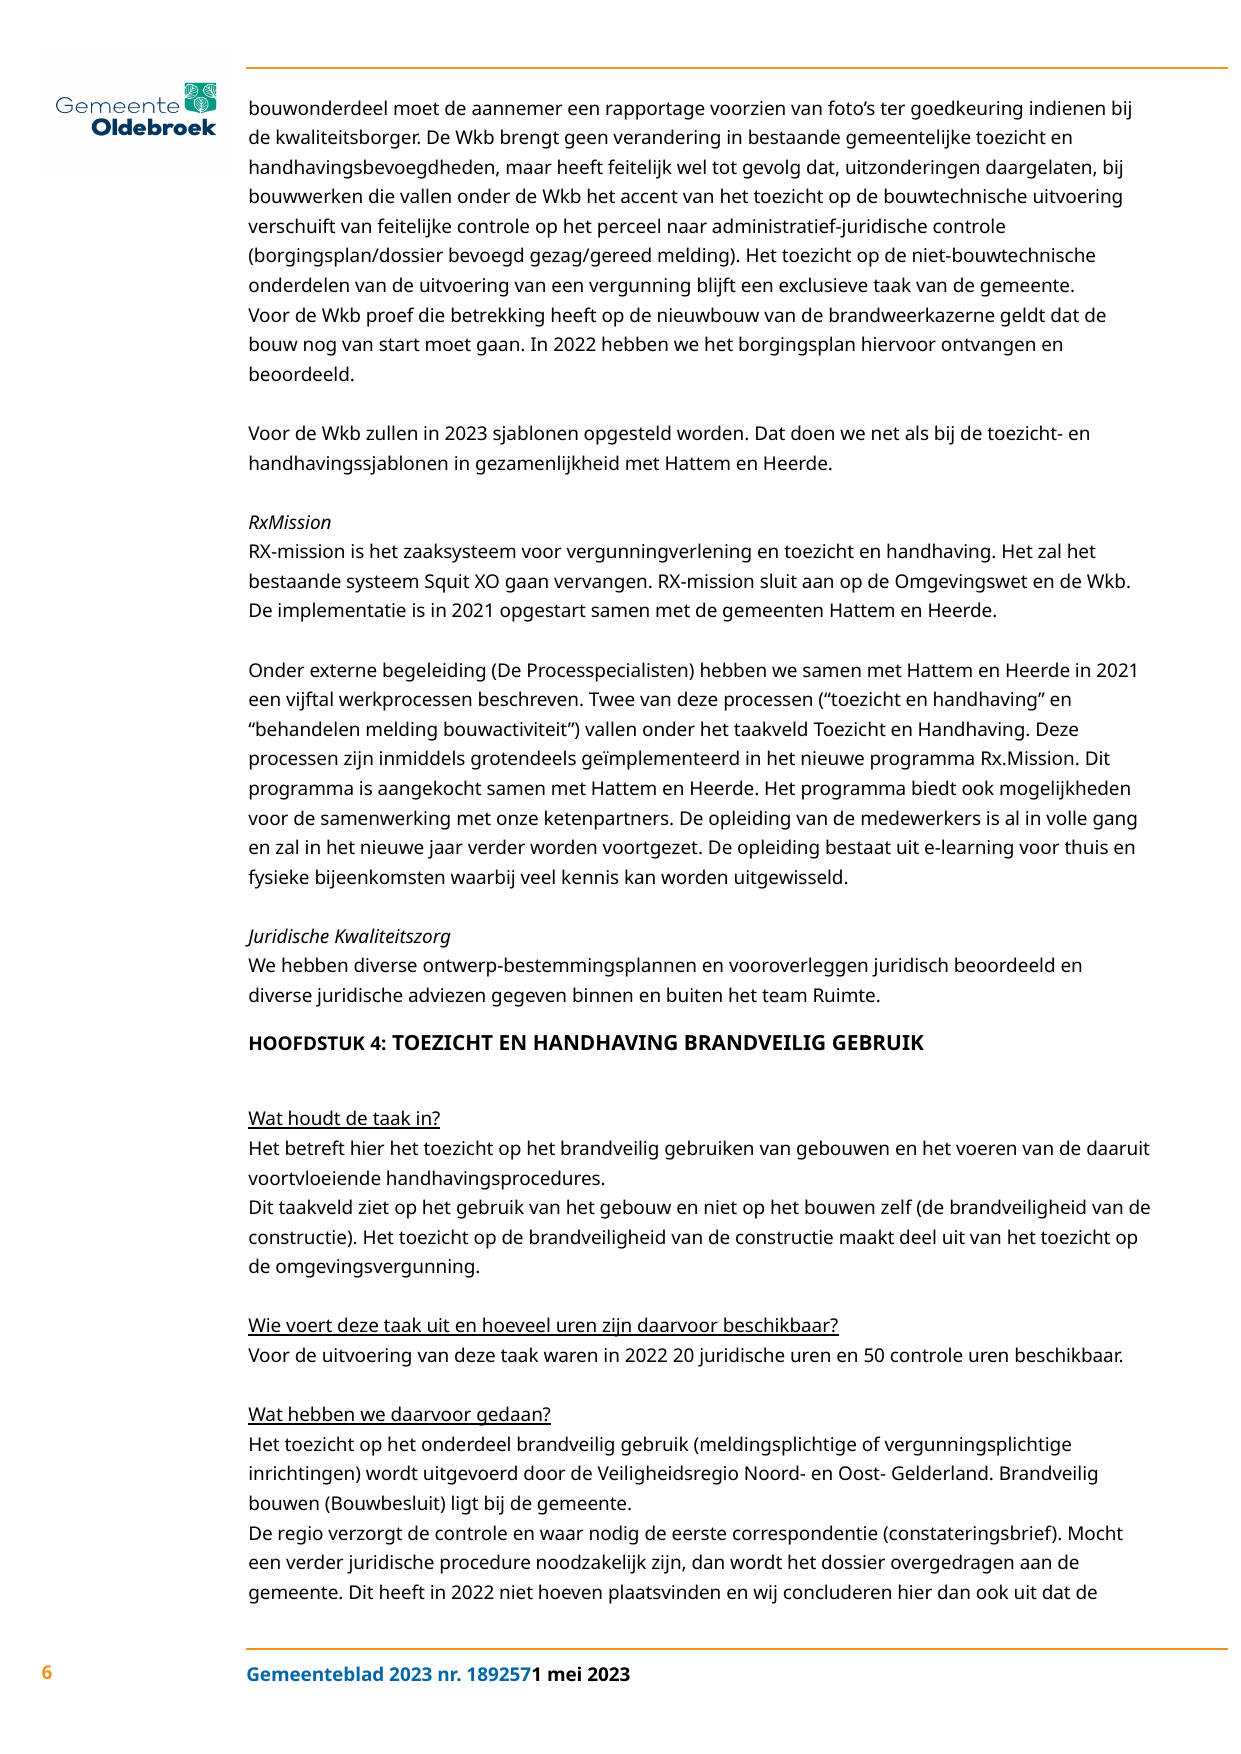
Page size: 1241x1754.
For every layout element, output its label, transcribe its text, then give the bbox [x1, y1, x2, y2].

text Juridische Kwaliteitszorg [248, 923, 1152, 949]
text Voor de uitvoering van deze taak waren in 2022 20 juridische uren en 50 controle uren beschikbaar. [248, 1342, 1152, 1368]
text Voor de Wkb zullen in 2023 sjablonen opgesteld worden. Dat doen we net als bij de toezicht- en handhavingssjablonen in gezamenlijkheid met Hattem en Heerde. [248, 420, 1152, 476]
text We hebben diverse ontwerp-bestemmingsplannen en vooroverleggen juridisch beoordeeld en diverse juridische adviezen gegeven binnen en buiten het team Ruimte. [248, 953, 1152, 1008]
text Dit taakveld ziet op het gebruik van het gebouw en niet op het bouwen zelf (de brandveiligheid van de constructie). Het toezicht op de brandveiligheid van de constructie maakt deel uit van het toezicht op de omgevingsvergunning. [248, 1194, 1152, 1279]
text bouwonderdeel moet de aannemer een rapportage voorzien van foto’s ter goedkeuring indienen bij de kwaliteitsborger. De Wkb brengt geen verandering in bestaande gemeentelijke toezicht en handhavingsbevoegdheden, maar heeft feitelijk wel tot gevolg dat, uitzonderingen daargelaten, bij bouwwerken die vallen onder de Wkb het accent van het toezicht op de bouwtechnische uitvoering verschuift van feitelijke controle op het perceel naar administratief-juridische controle (borgingsplan/dossier bevoegd gezag/gereed melding). Het toezicht op de niet-bouwtechnische onderdelen van de uitvoering van een vergunning blijft een exclusieve taak van de gemeente. [248, 95, 1152, 298]
text Wat houdt de taak in? [248, 1106, 1152, 1131]
text RxMission [248, 509, 1152, 535]
text De regio verzorgt de controle en waar nodig de eerste correspondentie (constateringsbrief). Mocht een verder juridische procedure noodzakelijk zijn, dan wordt het dossier overgedragen aan de gemeente. Dit heeft in 2022 niet hoeven plaatsvinden en wij concluderen hier dan ook uit dat de [248, 1520, 1152, 1605]
text Wat hebben we daarvoor gedaan? [248, 1401, 1152, 1427]
text RX-mission is het zaaksysteem voor vergunningverlening en toezicht en handhaving. Het zal het bestaande systeem Squit XO gaan vervangen. RX-mission sluit aan op de Omgevingswet en de Wkb. De implementatie is in 2021 opgestart samen met de gemeenten Hattem en Heerde. [248, 538, 1152, 623]
picture [41, 47, 231, 172]
text HOOFDSTUK 4: TOEZICHT EN HANDHAVING BRANDVEILIG GEBRUIK [248, 1028, 1152, 1056]
text Het betreft hier het toezicht op het brandveilig gebruiken van gebouwen en het voeren van de daaruit voortvloeiende handhavingsprocedures. [248, 1135, 1152, 1191]
text Wie voert deze taak uit en hoeveel uren zijn daarvoor beschikbaar? [248, 1313, 1152, 1338]
text Het toezicht op het onderdeel brandveilig gebruik (meldingsplichtige of vergunningsplichtige inrichtingen) wordt uitgevoerd door de Veiligheidsregio Noord- en Oost- Gelderland. Brandveilig bouwen (Bouwbesluit) ligt bij de gemeente. [248, 1431, 1152, 1516]
text Voor de Wkb proef die betrekking heeft op de nieuwbouw van de brandweerkazerne geldt dat de bouw nog van start moet gaan. In 2022 hebben we het borgingsplan hiervoor ontvangen en beoordeeld. [248, 302, 1152, 387]
text Onder externe begeleiding (De Processpecialisten) hebben we samen met Hattem en Heerde in 2021 een vijftal werkprocessen beschreven. Twee van deze processen (“toezicht en handhaving” en “behandelen melding bouwactiviteit”) vallen onder het taakveld Toezicht en Handhaving. Deze processen zijn inmiddels grotendeels geïmplementeerd in het nieuwe programma Rx.Mission. Dit programma is aangekocht samen met Hattem en Heerde. Het programma biedt ook mogelijkheden voor de samenwerking met onze ketenpartners. De opleiding van de medewerkers is al in volle gang en zal in het nieuwe jaar verder worden voortgezet. De opleiding bestaat uit e-learning voor thuis en fysieke bijeenkomsten waarbij veel kennis kan worden uitgewisseld. [248, 657, 1152, 890]
